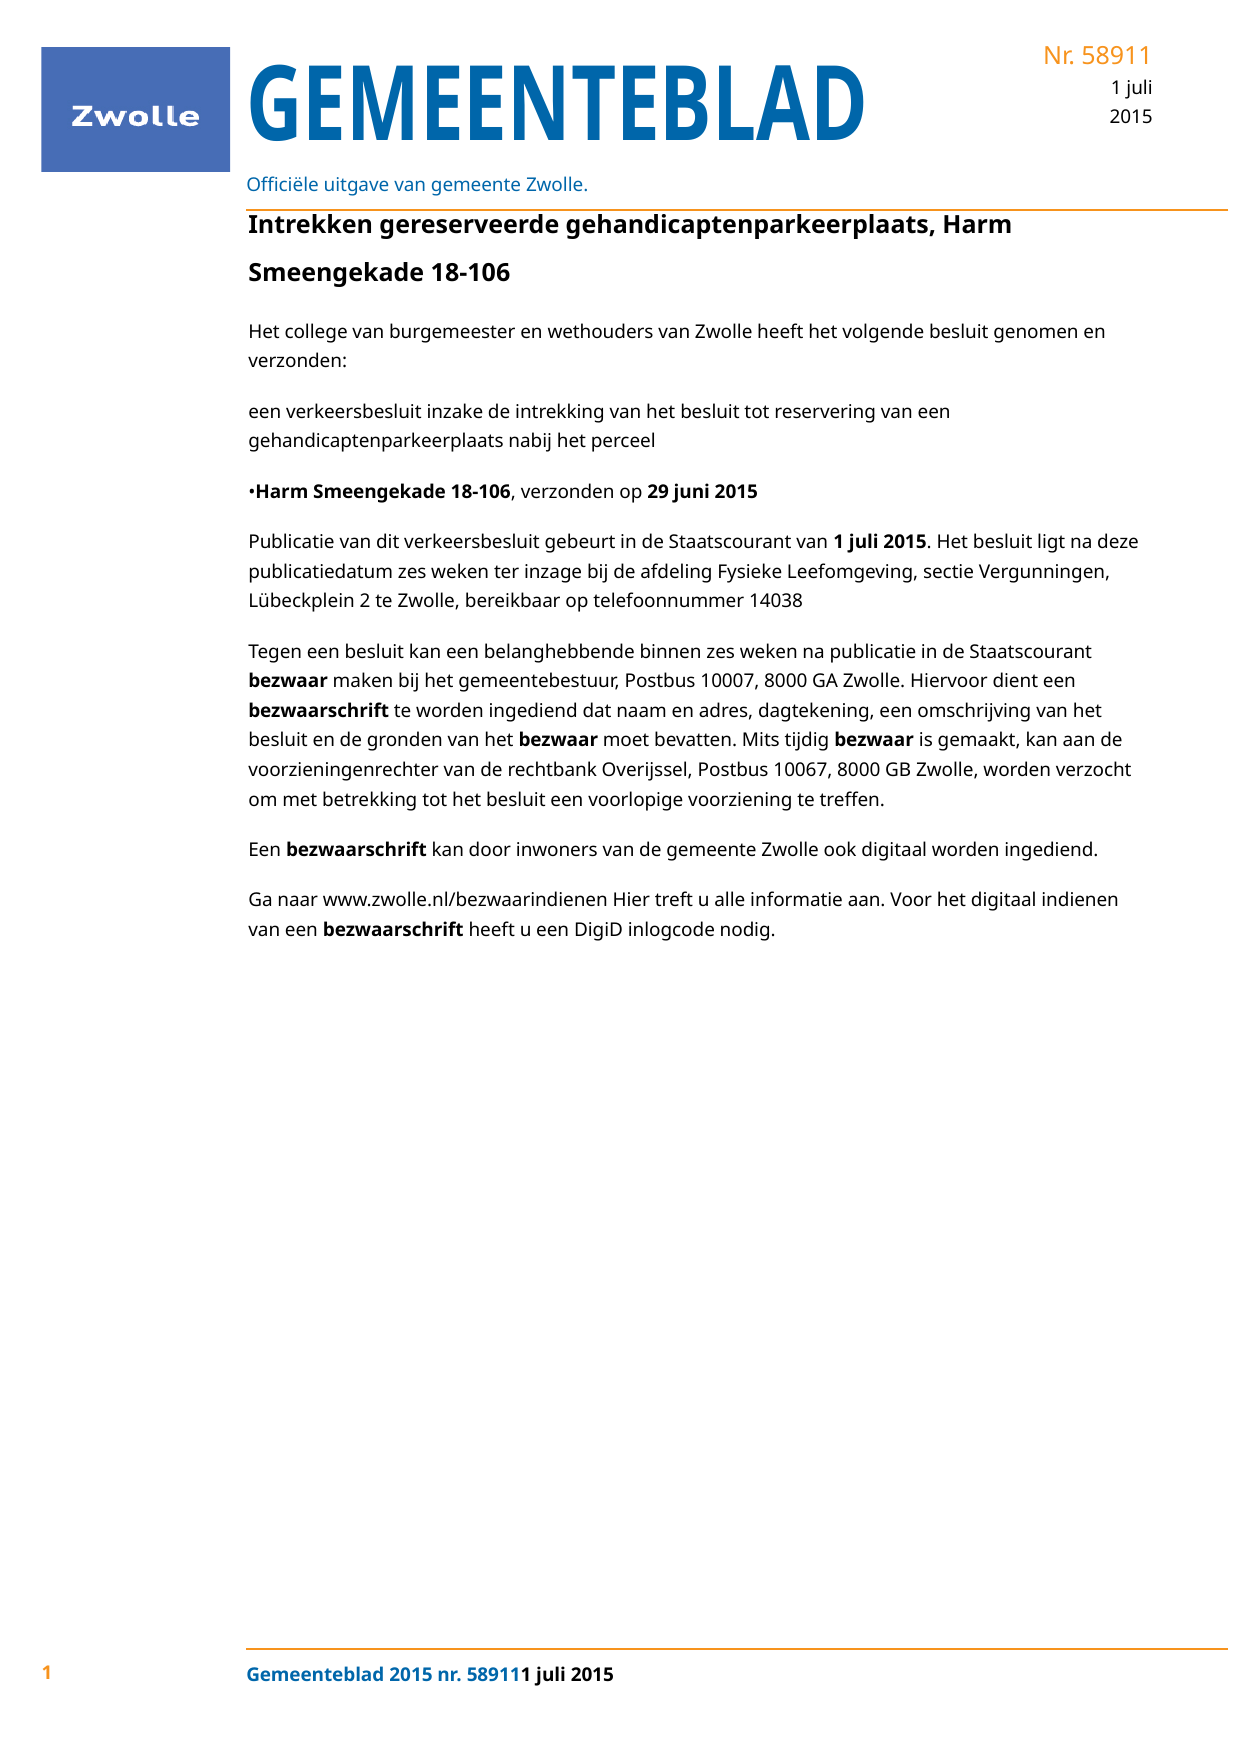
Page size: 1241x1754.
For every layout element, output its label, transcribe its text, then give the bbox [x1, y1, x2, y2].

text Tegen een besluit kan een belanghebbende binnen zes weken na publicatie in de Staatscourant bezwaar maken bij het gemeentebestuur, Postbus 10007, 8000 GA Zwolle. Hiervoor dient een bezwaarschrift te worden ingediend dat naam en adres, dagtekening, een omschrijving van het besluit en de gronden van het bezwaar moet bevatten. Mits tijdig bezwaar is gemaakt, kan aan de voorzieningenrechter van de rechtbank Overijssel, Postbus 10067, 8000 GB Zwolle, worden verzocht om met betrekking tot het besluit een voorlopige voorziening te treffen. [248, 638, 1152, 812]
text Een bezwaarschrift kan door inwoners van de gemeente Zwolle ook digitaal worden ingediend. [248, 836, 1152, 862]
text •Harm Smeengekade 18-106, verzonden op 29 juni 2015 [248, 478, 1152, 504]
text Het college van burgemeester en wethouders van Zwolle heeft het volgende besluit genomen en verzonden: [248, 318, 1152, 373]
text Intrekken gereserveerde gehandicaptenparkeerplaats, Harm Smeengekade 18-106 [248, 211, 1152, 288]
picture [41, 47, 231, 172]
text Ga naar www.zwolle.nl/bezwaarindienen Hier treft u alle informatie aan. Voor het digitaal indienen van een bezwaarschrift heeft u een DigiD inlogcode nodig. [248, 887, 1152, 942]
text een verkeersbesluit inzake de intrekking van het besluit tot reservering van een gehandicaptenparkeerplaats nabij het perceel [248, 398, 1152, 453]
text Publicatie van dit verkeersbesluit gebeurt in de Staatscourant van 1 juli 2015. Het besluit ligt na deze publicatiedatum zes weken ter inzage bij de afdeling Fysieke Leefomgeving, sectie Vergunningen, Lübeckplein 2 te Zwolle, bereikbaar op telefoonnummer 14038 [248, 528, 1152, 613]
